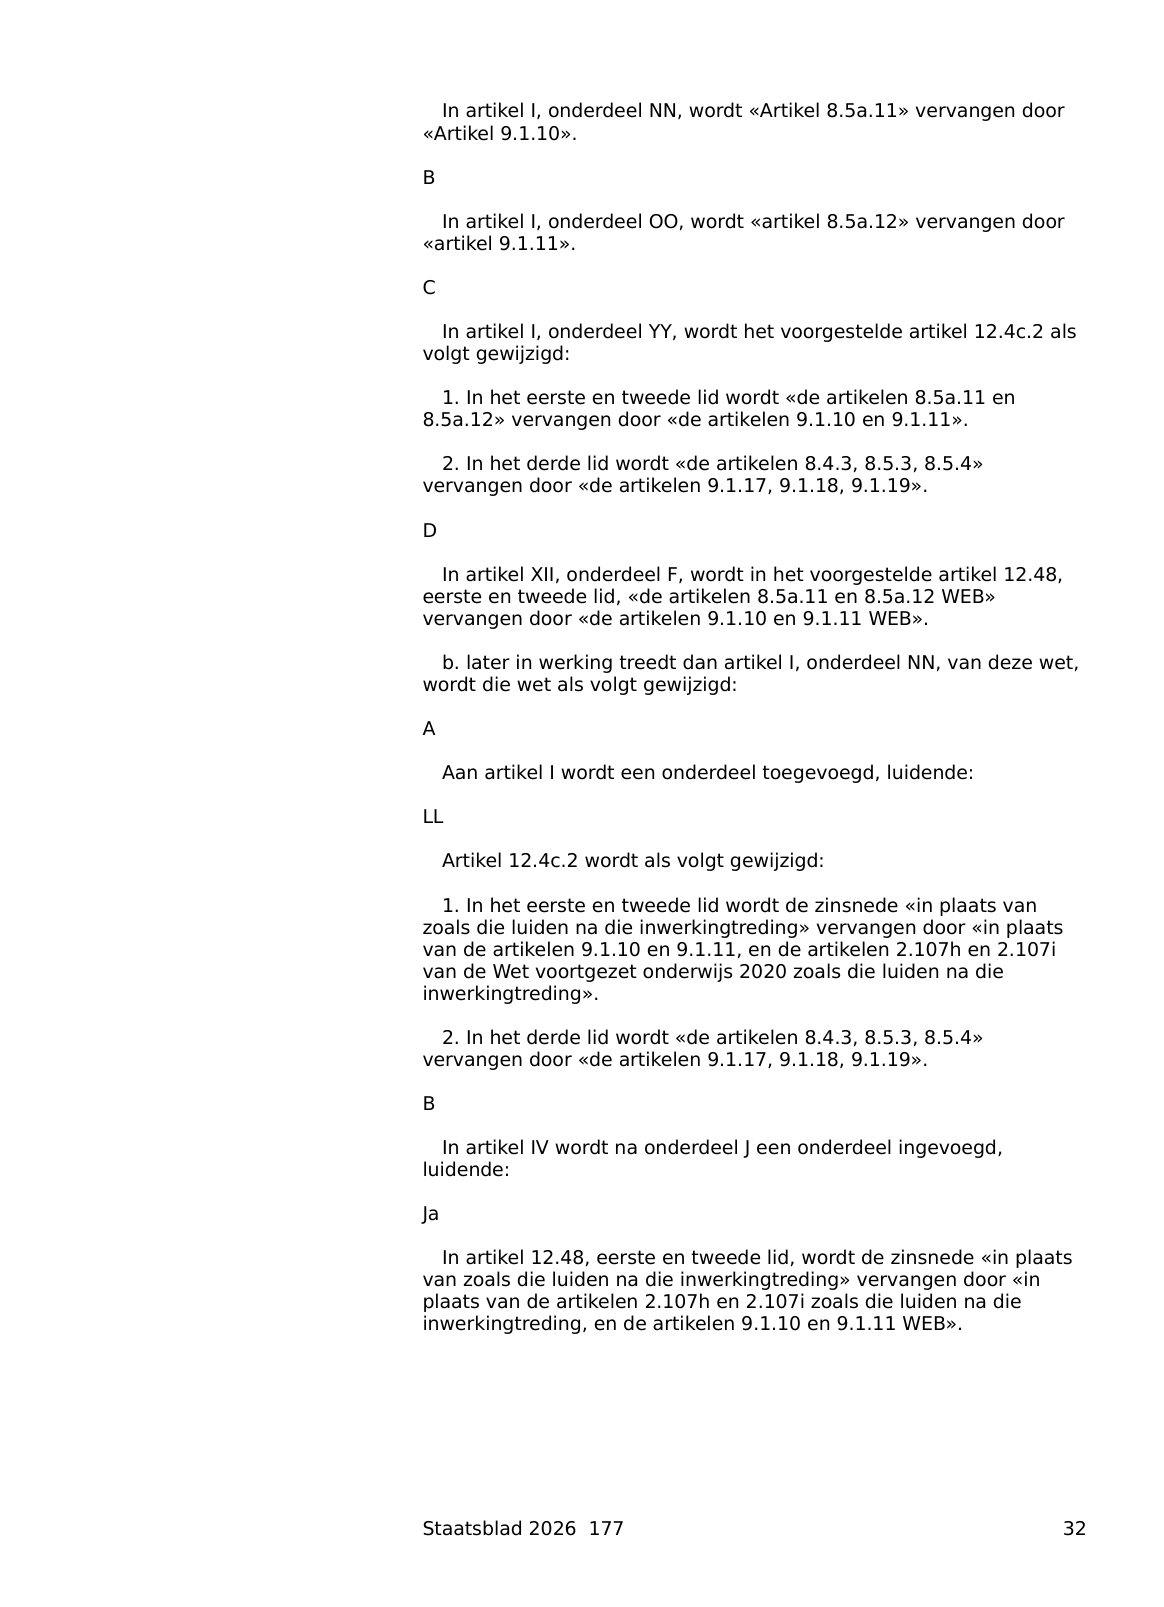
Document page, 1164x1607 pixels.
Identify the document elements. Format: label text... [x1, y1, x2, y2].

text 1. In het eerste en tweede lid wordt «de artikelen 8.5a.11 en 8.5a.12» vervangen door «de artikelen 9.1.10 en 9.1.11». [422, 387, 1087, 431]
text 2. In het derde lid wordt «de artikelen 8.4.3, 8.5.3, 8.5.4» vervangen door «de artikelen 9.1.17, 9.1.18, 9.1.19». [422, 1027, 1087, 1071]
text 1. In het eerste en tweede lid wordt de zinsnede «in plaats van zoals die luiden na die inwerkingtreding» vervangen door «in plaats van de artikelen 9.1.10 en 9.1.11, en de artikelen 2.107h en 2.107i van de Wet voortgezet onderwijs 2020 zoals die luiden na die inwerkingtreding». [422, 894, 1087, 1004]
text LL [422, 806, 1087, 828]
text 2. In het derde lid wordt «de artikelen 8.4.3, 8.5.3, 8.5.4» vervangen door «de artikelen 9.1.17, 9.1.18, 9.1.19». [422, 453, 1087, 497]
text In artikel I, onderdeel OO, wordt «artikel 8.5a.12» vervangen door «artikel 9.1.11». [422, 211, 1087, 255]
text In artikel IV wordt na onderdeel J een onderdeel ingevoegd, luidende: [422, 1137, 1087, 1181]
text b. later in werking treedt dan artikel I, onderdeel NN, van deze wet, wordt die wet als volgt gewijzigd: [422, 652, 1087, 696]
text A [422, 718, 1087, 740]
text In artikel I, onderdeel NN, wordt «Artikel 8.5a.11» vervangen door «Artikel 9.1.10». [422, 100, 1087, 144]
text In artikel 12.48, eerste en tweede lid, wordt de zinsnede «in plaats van zoals die luiden na die inwerkingtreding» vervangen door «in plaats van de artikelen 2.107h en 2.107i zoals die luiden na die inwerkingtreding, en de artikelen 9.1.10 en 9.1.11 WEB». [422, 1247, 1087, 1335]
text C [422, 277, 1087, 299]
text D [422, 519, 1087, 541]
text In artikel I, onderdeel YY, wordt het voorgestelde artikel 12.4c.2 als volgt gewijzigd: [422, 321, 1087, 365]
text Ja [422, 1203, 1087, 1225]
text B [422, 1093, 1087, 1115]
text In artikel XII, onderdeel F, wordt in het voorgestelde artikel 12.48, eerste en tweede lid, «de artikelen 8.5a.11 en 8.5a.12 WEB» vervangen door «de artikelen 9.1.10 en 9.1.11 WEB». [422, 564, 1087, 629]
text B [422, 167, 1087, 188]
text Artikel 12.4c.2 wordt als volgt gewijzigd: [422, 850, 1087, 872]
text Aan artikel I wordt een onderdeel toegevoegd, luidende: [422, 762, 1087, 784]
